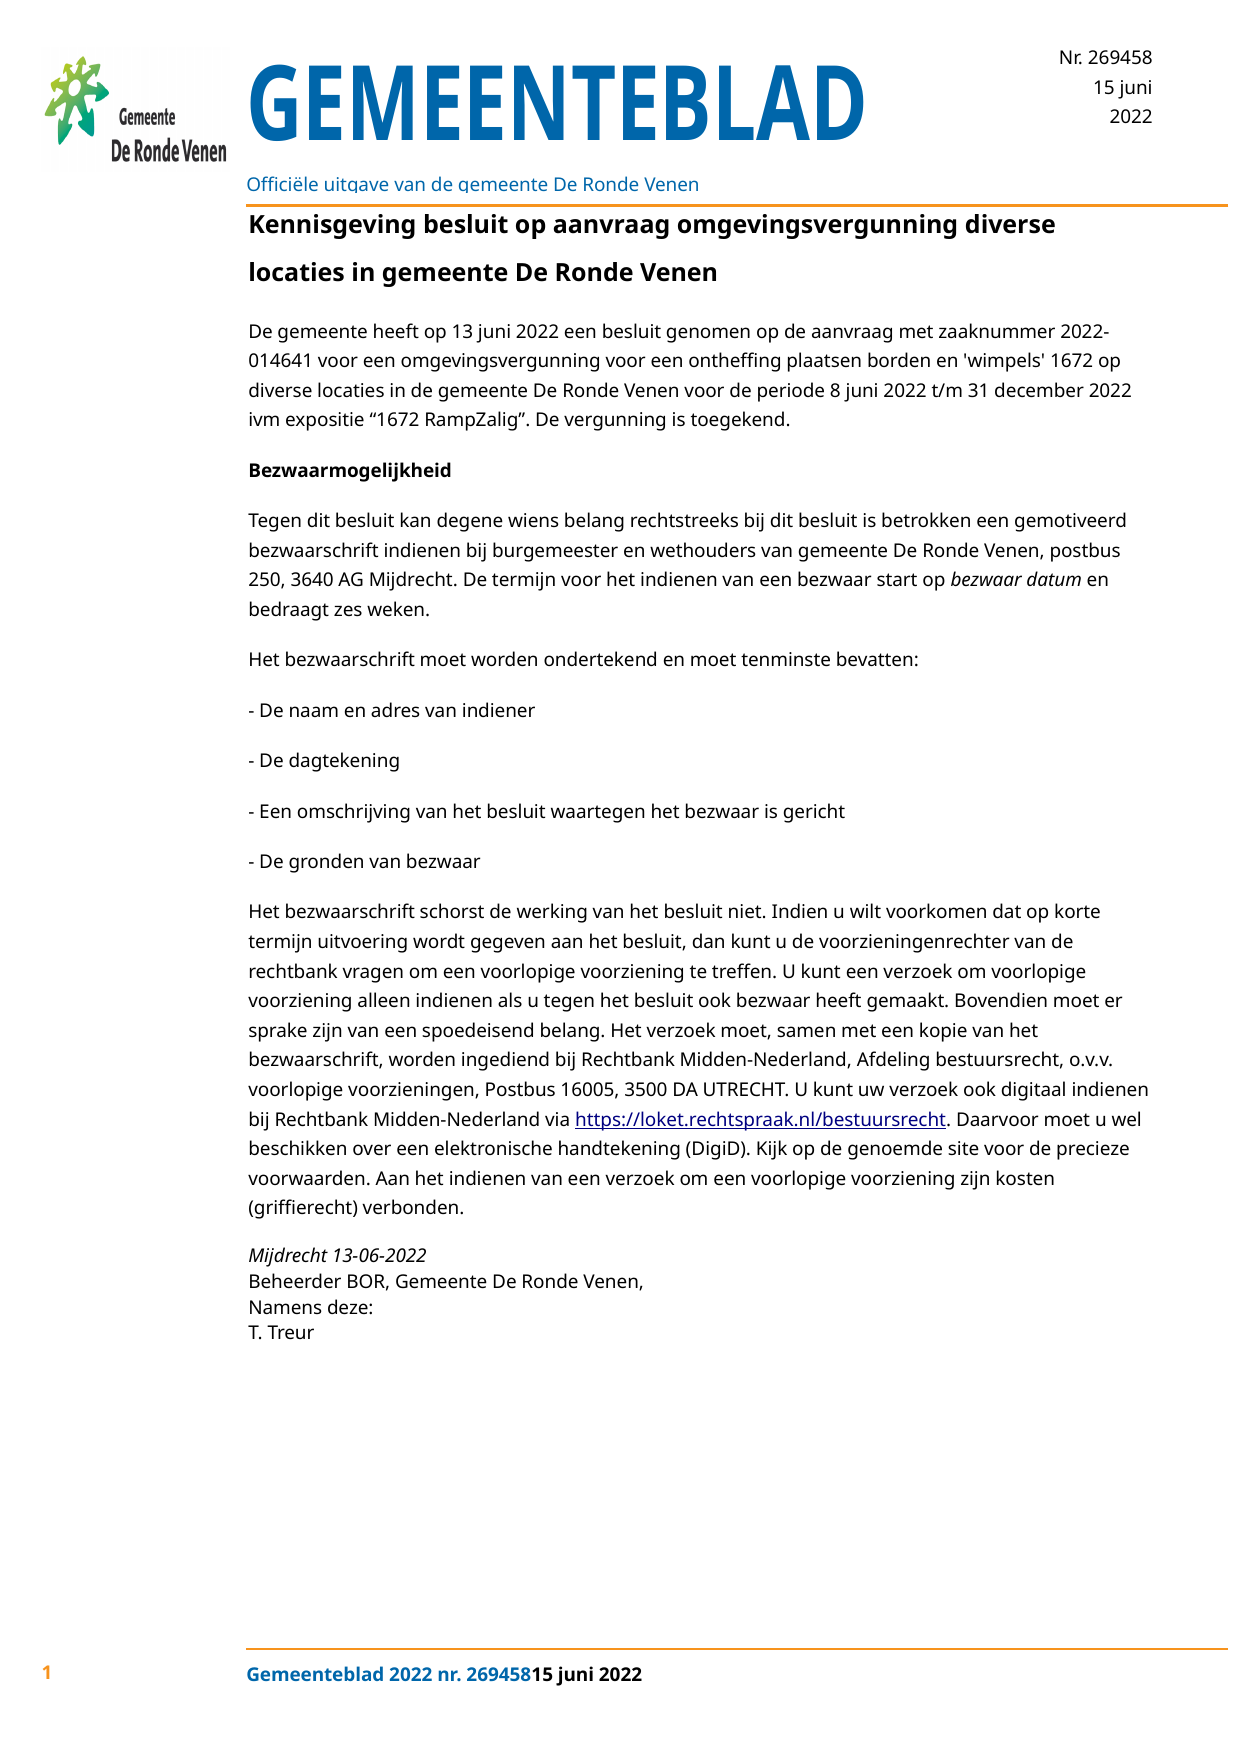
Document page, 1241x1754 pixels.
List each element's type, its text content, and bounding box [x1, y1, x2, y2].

text Namens deze: [248, 1294, 1152, 1319]
text T. Treur [248, 1319, 1152, 1345]
picture [41, 47, 231, 172]
text Beheerder BOR, Gemeente De Ronde Venen, [248, 1268, 1152, 1294]
text Tegen dit besluit kan degene wiens belang rechtstreeks bij dit besluit is betrokken een gemotiveerd bezwaarschrift indienen bij burgemeester en wethouders van gemeente De Ronde Venen, postbus 250, 3640 AG Mijdrecht. De termijn voor het indienen van een bezwaar start op bezwaar datum en bedraagt zes weken. [248, 507, 1152, 622]
text - De gronden van bezwaar [248, 848, 1152, 874]
text - Een omschrijving van het besluit waartegen het bezwaar is gericht [248, 798, 1152, 824]
text De gemeente heeft op 13 juni 2022 een besluit genomen op de aanvraag met zaaknummer 2022-014641 voor een omgevingsvergunning voor een ontheffing plaatsen borden en 'wimpels' 1672 op diverse locaties in de gemeente De Ronde Venen voor de periode 8 juni 2022 t/m 31 december 2022 ivm expositie “1672 RampZalig”. De vergunning is toegekend. [248, 318, 1152, 432]
text Bezwaarmogelijkheid [248, 457, 1152, 483]
text Mijdrecht 13-06-2022 [248, 1242, 1152, 1268]
text Kennisgeving besluit op aanvraag omgevingsvergunning diverse locaties in gemeente De Ronde Venen [248, 207, 1152, 288]
text - De dagtekening [248, 747, 1152, 773]
text - De naam en adres van indiener [248, 697, 1152, 723]
text Het bezwaarschrift moet worden ondertekend en moet tenminste bevatten: [248, 647, 1152, 672]
text Het bezwaarschrift schorst de werking van het besluit niet. Indien u wilt voorkomen dat op korte termijn uitvoering wordt gegeven aan het besluit, dan kunt u de voorzieningenrechter van de rechtbank vragen om een voorlopige voorziening te treffen. U kunt een verzoek om voorlopige voorziening alleen indienen als u tegen het besluit ook bezwaar heeft gemaakt. Bovendien moet er sprake zijn van een spoedeisend belang. Het verzoek moet, samen met een kopie van het bezwaarschrift, worden ingediend bij Rechtbank Midden-Nederland, Afdeling bestuursrecht, o.v.v. voorlopige voorzieningen, Postbus 16005, 3500 DA UTRECHT. U kunt uw verzoek ook digitaal indienen bij Rechtbank Midden-Nederland via https://loket.rechtspraak.nl/bestuursrecht. Daarvoor moet u wel beschikken over een elektronische handtekening (DigiD). Kijk op de genoemde site voor de precieze voorwaarden. Aan het indienen van een verzoek om een voorlopige voorziening zijn kosten (griffierecht) verbonden. [248, 899, 1152, 1220]
